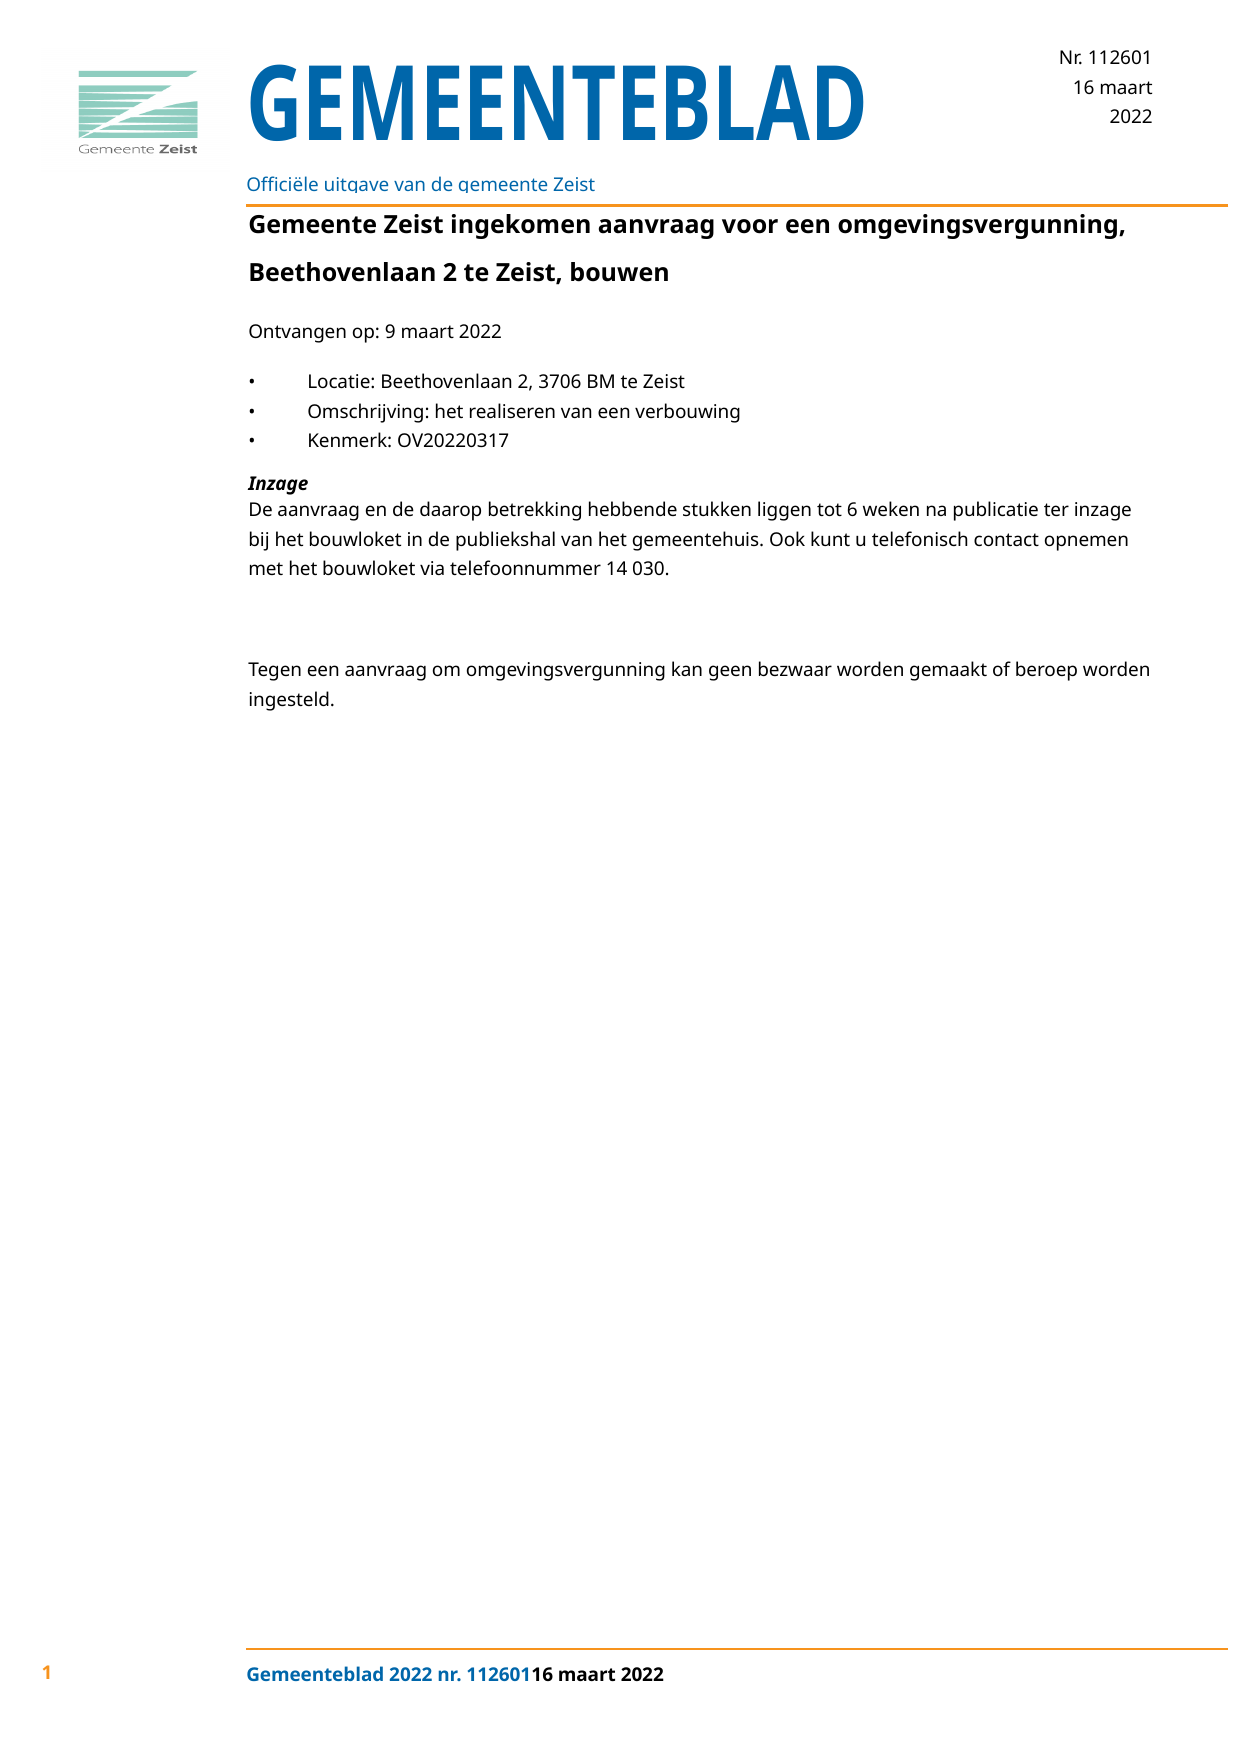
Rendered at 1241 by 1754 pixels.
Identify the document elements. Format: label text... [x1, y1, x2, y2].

text Gemeente Zeist ingekomen aanvraag voor een omgevingsvergunning, Beethovenlaan 2 te Zeist, bouwen [248, 207, 1152, 288]
picture [41, 47, 231, 172]
text De aanvraag en de daarop betrekking hebbende stukken liggen tot 6 weken na publicatie ter inzage bij het bouwloket in de publiekshal van het gemeentehuis. Ook kunt u telefonisch contact opnemen met het bouwloket via telefoonnummer 14 030. [248, 496, 1152, 581]
text Ontvangen op: 9 maart 2022 [248, 318, 1152, 344]
text Tegen een aanvraag om omgevingsvergunning kan geen bezwaar worden gemaakt of beroep worden ingesteld. [248, 656, 1152, 712]
list Locatie: Beethovenlaan 2, 3706 BM te Zeist [248, 368, 1152, 394]
list Kenmerk: OV20220317 [248, 427, 1152, 453]
text Inzage [248, 471, 1152, 496]
list Omschrijving: het realiseren van een verbouwing [248, 398, 1152, 424]
